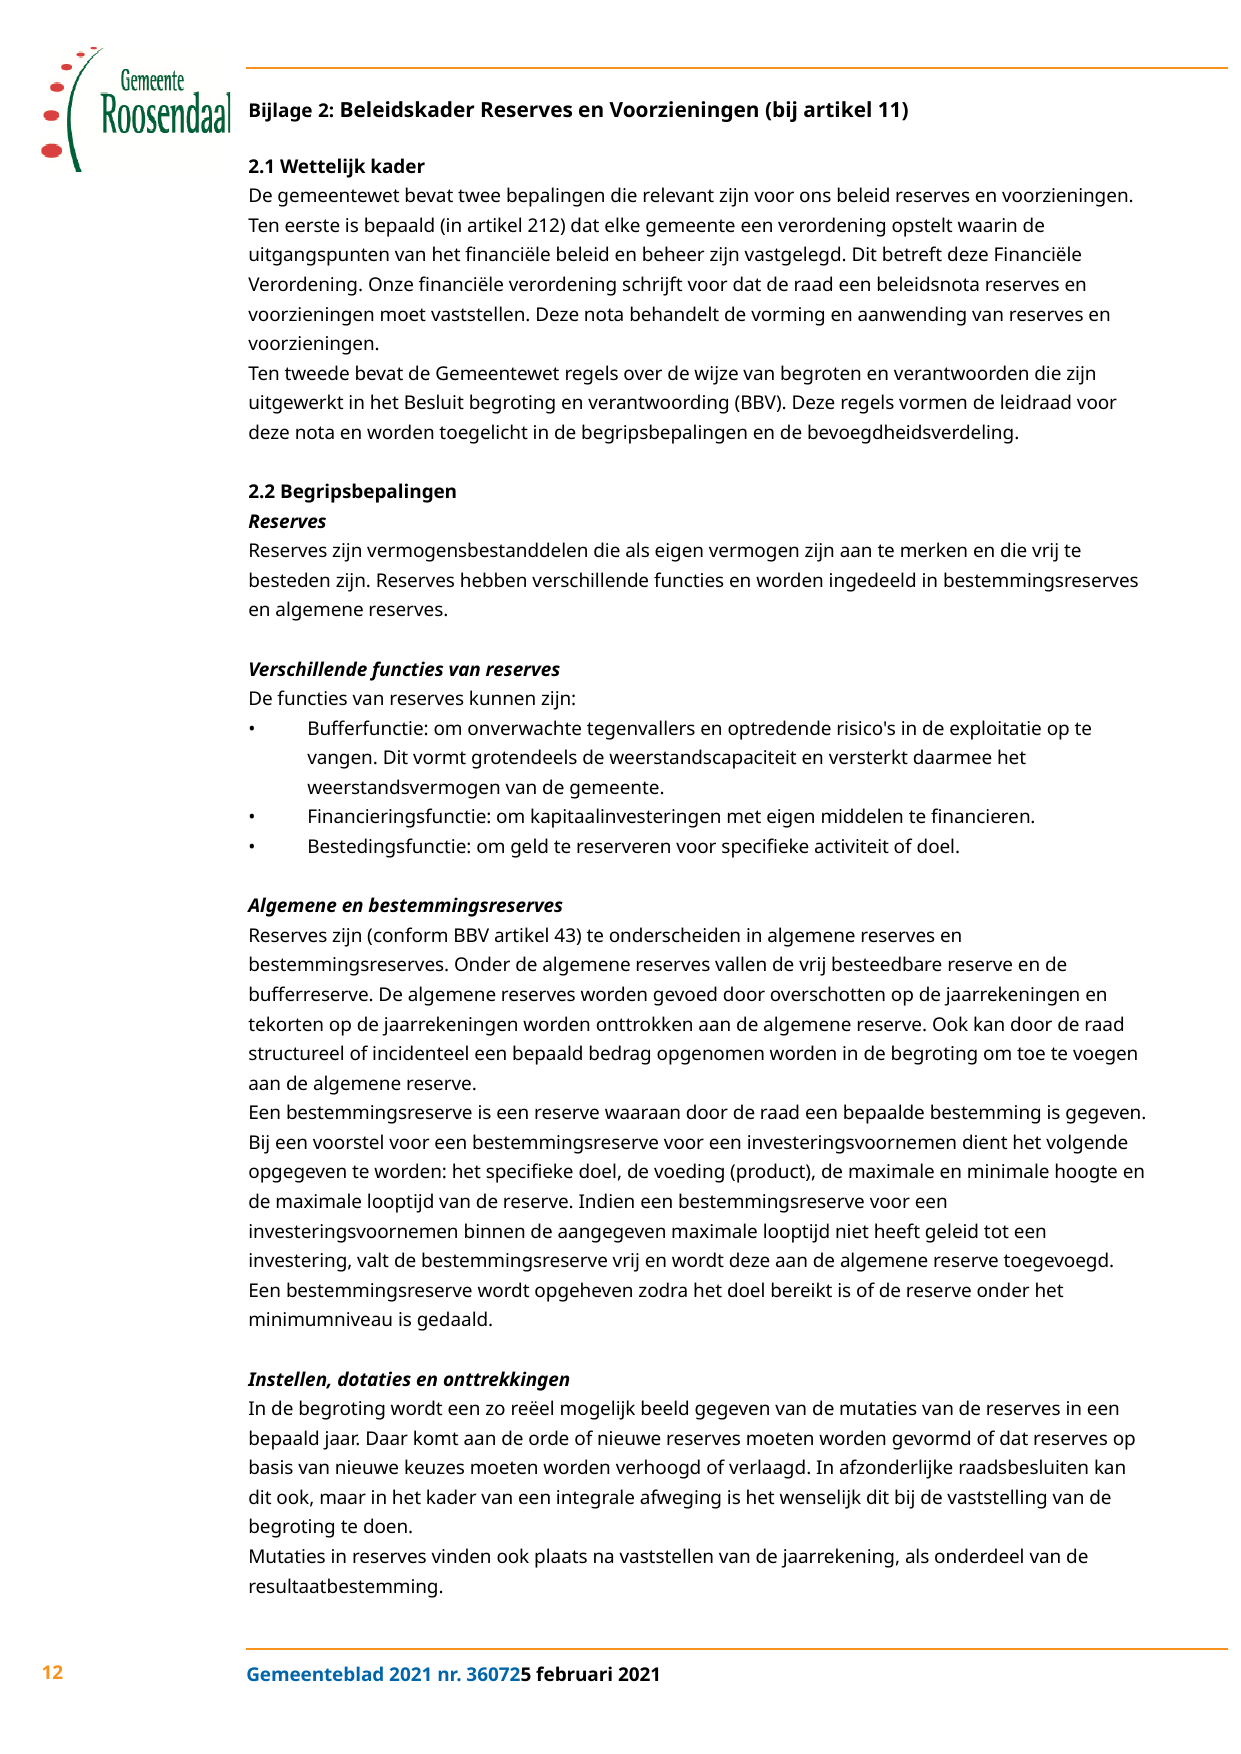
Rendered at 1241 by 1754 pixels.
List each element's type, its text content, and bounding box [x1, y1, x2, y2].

text Reserves [248, 508, 1152, 534]
list Financieringsfunctie: om kapitaalinvesteringen met eigen middelen te financieren. [248, 804, 1152, 829]
picture [41, 47, 231, 172]
list Bestedingsfunctie: om geld te reserveren voor specifieke activiteit of doel. [248, 833, 1152, 859]
text Reserves zijn (conform BBV artikel 43) te onderscheiden in algemene reserves en bestemmingsreserves. Onder de algemene reserves vallen de vrij besteedbare reserve en de bufferreserve. De algemene reserves worden gevoed door overschotten op de jaarrekeningen en tekorten op de jaarrekeningen worden onttrokken aan de algemene reserve. Ook kan door de raad structureel of incidenteel een bepaald bedrag opgenomen worden in de begroting om toe te voegen aan de algemene reserve. [248, 922, 1152, 1096]
text Algemene en bestemmingsreserves [248, 892, 1152, 918]
text Een bestemmingsreserve is een reserve waaraan door de raad een bepaalde bestemming is gegeven. Bij een voorstel voor een bestemmingsreserve voor een investeringsvoornemen dient het volgende opgegeven te worden: het specifieke doel, de voeding (product), de maximale en minimale hoogte en de maximale looptijd van de reserve. Indien een bestemmingsreserve voor een investeringsvoornemen binnen de aangegeven maximale looptijd niet heeft geleid tot een investering, valt de bestemmingsreserve vrij en wordt deze aan de algemene reserve toegevoegd. Een bestemmingsreserve wordt opgeheven zodra het doel bereikt is of de reserve onder het minimumniveau is gedaald. [248, 1099, 1152, 1332]
text Verschillende functies van reserves [248, 656, 1152, 682]
text 2.2 Begripsbepalingen [248, 478, 1152, 504]
text De functies van reserves kunnen zijn: [248, 685, 1152, 711]
text De gemeentewet bevat twee bepalingen die relevant zijn voor ons beleid reserves en voorzieningen. Ten eerste is bepaald (in artikel 212) dat elke gemeente een verordening opstelt waarin de uitgangspunten van het financiële beleid en beheer zijn vastgelegd. Dit betreft deze Financiële Verordening. Onze financiële verordening schrijft voor dat de raad een beleidsnota reserves en voorzieningen moet vaststellen. Deze nota behandelt de vorming en aanwending van reserves en voorzieningen. [248, 182, 1152, 356]
text Bijlage 2: Beleidskader Reserves en Voorzieningen (bij artikel 11) [248, 95, 1152, 123]
text 2.1 Wettelijk kader [248, 153, 1152, 179]
text Instellen, dotaties en onttrekkingen [248, 1366, 1152, 1392]
text Ten tweede bevat de Gemeentewet regels over de wijze van begroten en verantwoorden die zijn uitgewerkt in het Besluit begroting en verantwoording (BBV). Deze regels vormen de leidraad voor deze nota en worden toegelicht in de begripsbepalingen en de bevoegdheidsverdeling. [248, 360, 1152, 445]
list Bufferfunctie: om onverwachte tegenvallers en optredende risico's in de exploitatie op te vangen. Dit vormt grotendeels de weerstandscapaciteit en versterkt daarmee het weerstandsvermogen van de gemeente. [248, 715, 1152, 800]
text Reserves zijn vermogensbestanddelen die als eigen vermogen zijn aan te merken en die vrij te besteden zijn. Reserves hebben verschillende functies en worden ingedeeld in bestemmingsreserves en algemene reserves. [248, 537, 1152, 622]
text In de begroting wordt een zo reëel mogelijk beeld gegeven van de mutaties van de reserves in een bepaald jaar. Daar komt aan de orde of nieuwe reserves moeten worden gevormd of dat reserves op basis van nieuwe keuzes moeten worden verhoogd of verlaagd. In afzonderlijke raadsbesluiten kan dit ook, maar in het kader van een integrale afweging is het wenselijk dit bij de vaststelling van de begroting te doen. [248, 1395, 1152, 1539]
text Mutaties in reserves vinden ook plaats na vaststellen van de jaarrekening, als onderdeel van de resultaatbestemming. [248, 1543, 1152, 1599]
